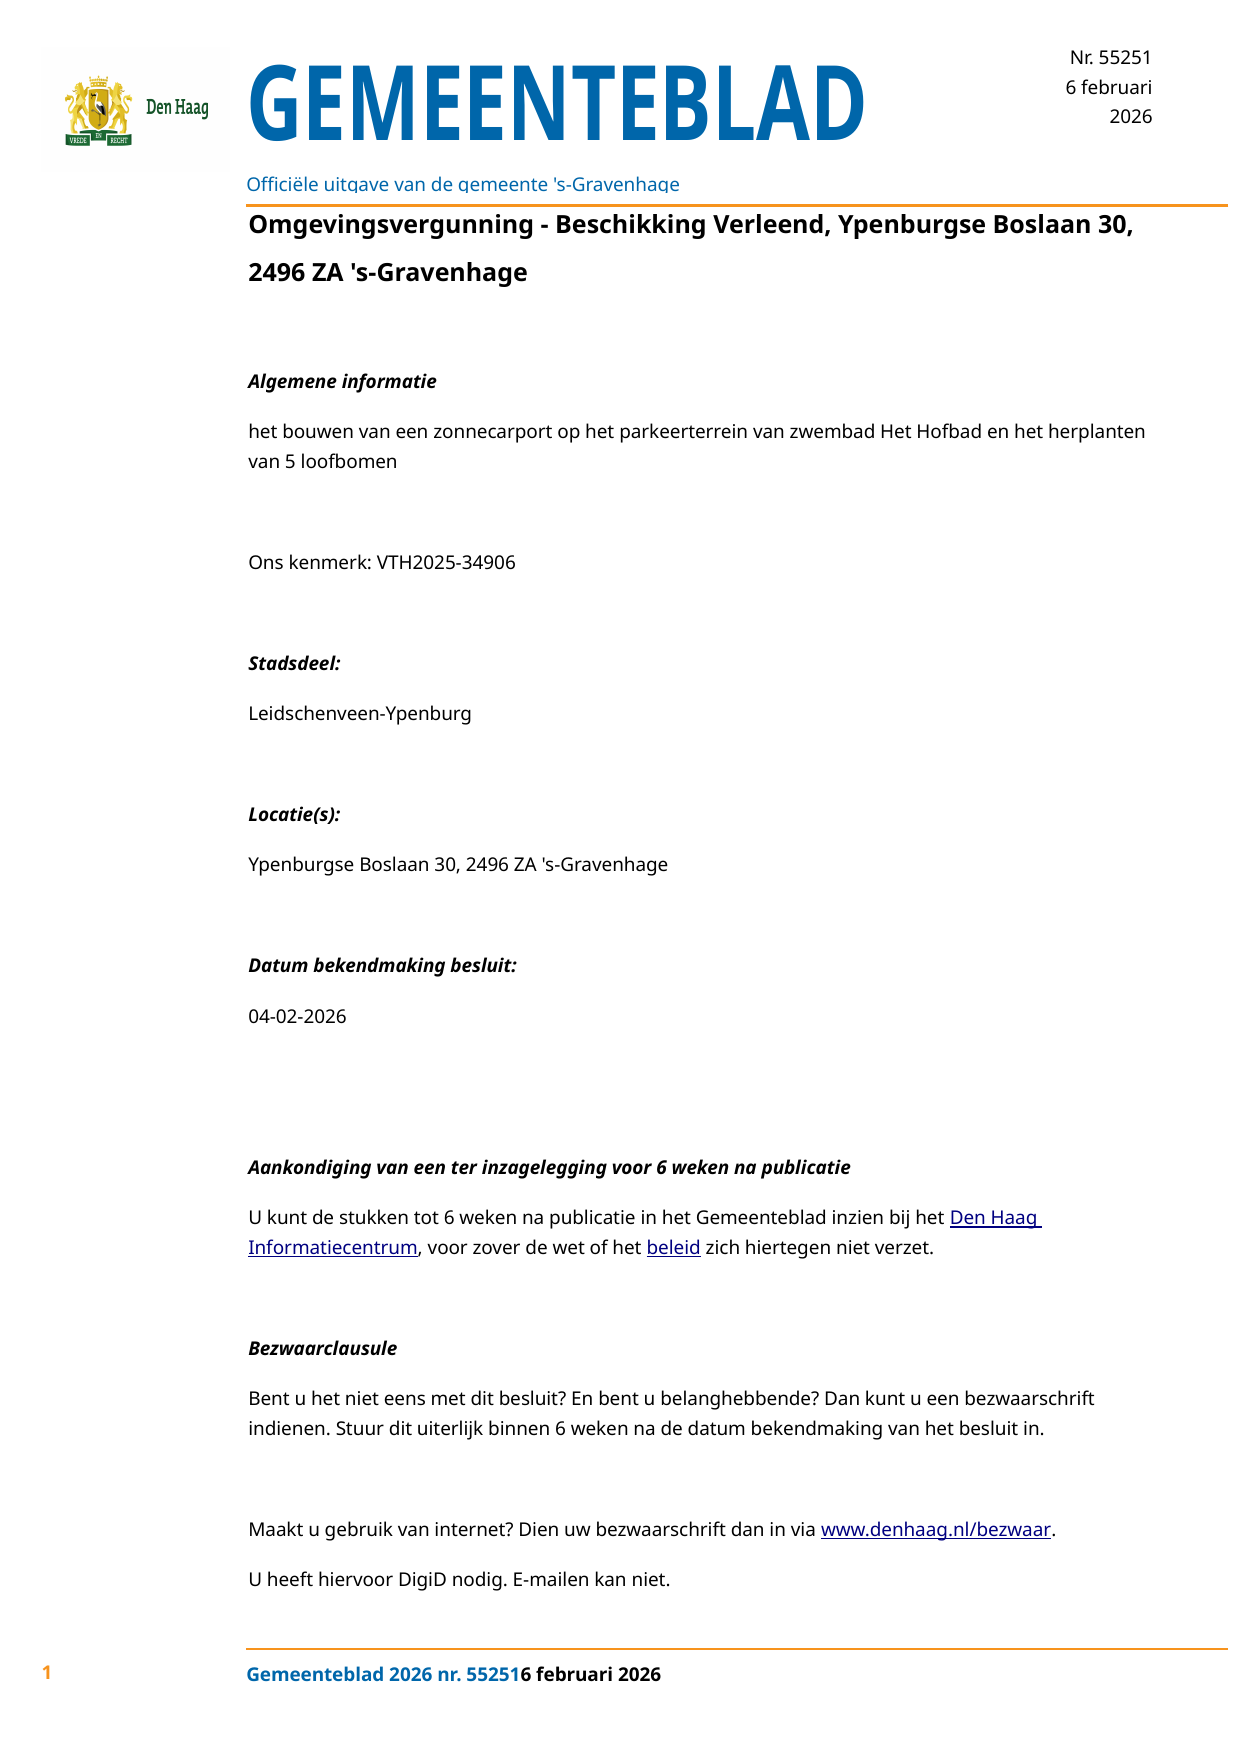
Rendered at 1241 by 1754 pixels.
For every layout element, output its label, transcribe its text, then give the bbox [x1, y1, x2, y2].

text U kunt de stukken tot 6 weken na publicatie in het Gemeenteblad inzien bij het Den Haag Informatiecentrum, voor zover de wet of het beleid zich hiertegen niet verzet. [248, 1204, 1152, 1260]
text Datum bekendmaking besluit: [248, 952, 1152, 978]
text Algemene informatie [248, 368, 1152, 394]
text het bouwen van een zonnecarport op het parkeerterrein van zwembad Het Hofbad en het herplanten van 5 loofbomen [248, 419, 1152, 474]
text Bent u het niet eens met dit besluit? En bent u belanghebbende? Dan kunt u een bezwaarschrift indienen. Stuur dit uiterlijk binnen 6 weken na de datum bekendmaking van het besluit in. [248, 1385, 1152, 1441]
text Aankondiging van een ter inzagelegging voor 6 weken na publicatie [248, 1154, 1152, 1180]
picture [41, 47, 231, 172]
text Ypenburgse Boslaan 30, 2496 ZA 's-Gravenhage [248, 852, 1152, 877]
text 04-02-2026 [248, 1003, 1152, 1029]
text Omgevingsvergunning - Beschikking Verleend, Ypenburgse Boslaan 30, 2496 ZA 's-Gravenhage [248, 207, 1152, 288]
text Ons kenmerk: VTH2025-34906 [248, 549, 1152, 575]
text Stadsdeel: [248, 650, 1152, 676]
text Bezwaarclausule [248, 1335, 1152, 1361]
text U heeft hiervoor DigiD nodig. E-mailen kan niet. [248, 1566, 1152, 1592]
text Maakt u gebruik van internet? Dien uw bezwaarschrift dan in via www.denhaag.nl/bezwaar. [248, 1516, 1152, 1542]
text Leidschenveen-Ypenburg [248, 700, 1152, 726]
text Locatie(s): [248, 801, 1152, 827]
